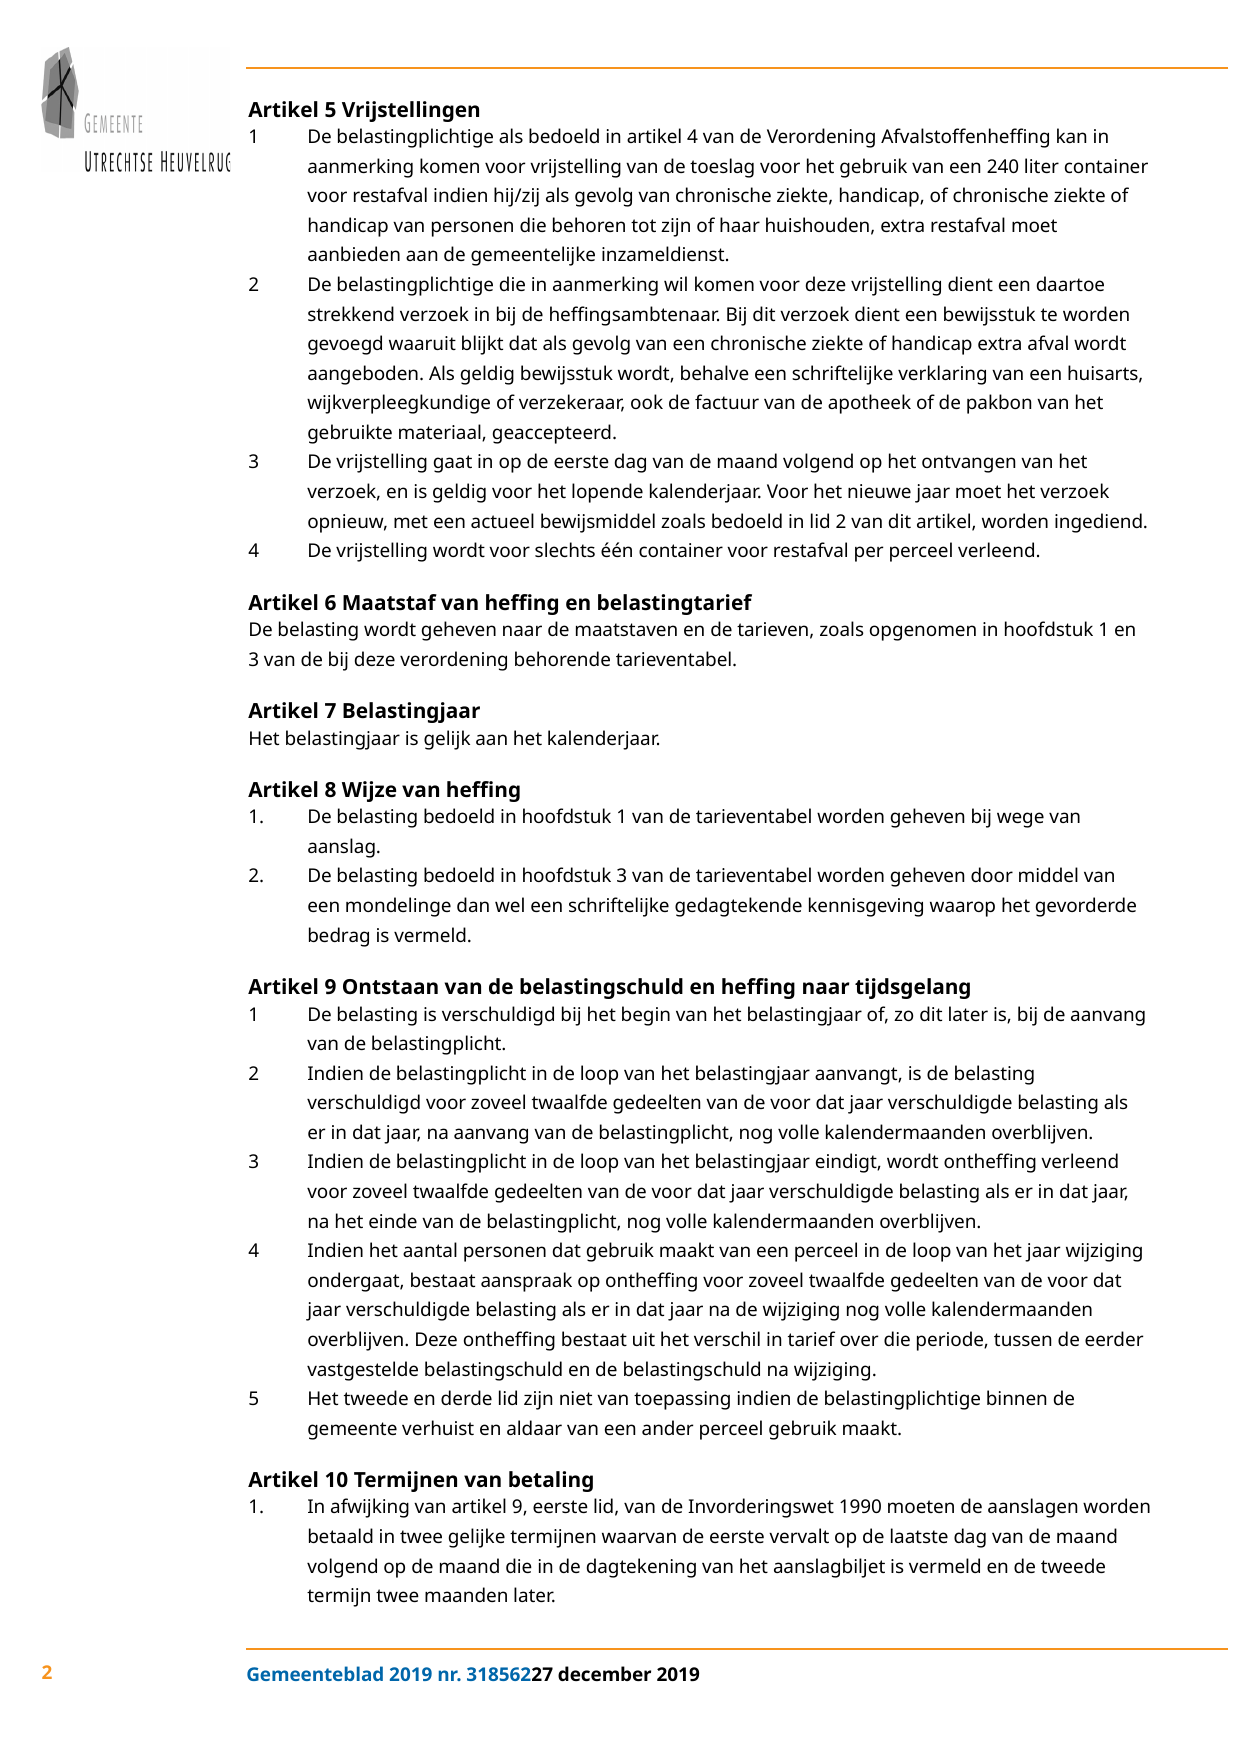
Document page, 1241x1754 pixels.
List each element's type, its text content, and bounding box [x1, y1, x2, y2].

text Artikel 7 Belastingjaar [248, 696, 1152, 725]
list De vrijstelling wordt voor slechts één container voor restafval per perceel verleend. [248, 537, 1152, 563]
list Het tweede en derde lid zijn niet van toepassing indien de belastingplichtige binnen de gemeente verhuist en aldaar van een ander perceel gebruik maakt. [248, 1385, 1152, 1441]
text Artikel 5 Vrijstellingen [248, 95, 1152, 123]
text Artikel 9 Ontstaan van de belastingschuld en heffing naar tijdsgelang [248, 972, 1152, 1001]
list De belasting is verschuldigd bij het begin van het belastingjaar of, zo dit later is, bij de aanvang van de belastingplicht. [248, 1001, 1152, 1056]
list De belastingplichtige die in aanmerking wil komen voor deze vrijstelling dient een daartoe strekkend verzoek in bij de heffingsambtenaar. Bij dit verzoek dient een bewijsstuk te worden gevoegd waaruit blijkt dat als gevolg van een chronische ziekte of handicap extra afval wordt aangeboden. Als geldig bewijsstuk wordt, behalve een schriftelijke verklaring van een huisarts, wijkverpleegkundige of verzekeraar, ook de factuur van de apotheek of de pakbon van het gebruikte materiaal, geaccepteerd. [248, 271, 1152, 445]
text Artikel 8 Wijze van heffing [248, 775, 1152, 803]
text Het belastingjaar is gelijk aan het kalenderjaar. [248, 725, 1152, 750]
list Indien het aantal personen dat gebruik maakt van een perceel in de loop van het jaar wijziging ondergaat, bestaat aanspraak op ontheffing voor zoveel twaalfde gedeelten van de voor dat jaar verschuldigde belasting als er in dat jaar na de wijziging nog volle kalendermaanden overblijven. Deze ontheffing bestaat uit het verschil in tarief over die periode, tussen de eerder vastgestelde belastingschuld en de belastingschuld na wijziging. [248, 1237, 1152, 1381]
picture [41, 47, 231, 172]
text De belasting wordt geheven naar de maatstaven en de tarieven, zoals opgenomen in hoofdstuk 1 en 3 van de bij deze verordening behorende tarieventabel. [248, 616, 1152, 672]
list De belasting bedoeld in hoofdstuk 1 van de tarieventabel worden geheven bij wege van aanslag. [248, 803, 1152, 859]
list De belasting bedoeld in hoofdstuk 3 van de tarieventabel worden geheven door middel van een mondelinge dan wel een schriftelijke gedagtekende kennisgeving waarop het gevorderde bedrag is vermeld. [248, 863, 1152, 948]
list De vrijstelling gaat in op de eerste dag van de maand volgend op het ontvangen van het verzoek, en is geldig voor het lopende kalenderjaar. Voor het nieuwe jaar moet het verzoek opnieuw, met een actueel bewijsmiddel zoals bedoeld in lid 2 van dit artikel, worden ingediend. [248, 449, 1152, 533]
text Artikel 10 Termijnen van betaling [248, 1465, 1152, 1494]
list Indien de belastingplicht in de loop van het belastingjaar eindigt, wordt ontheffing verleend voor zoveel twaalfde gedeelten van de voor dat jaar verschuldigde belasting als er in dat jaar, na het einde van de belastingplicht, nog volle kalendermaanden overblijven. [248, 1149, 1152, 1233]
list De belastingplichtige als bedoeld in artikel 4 van de Verordening Afvalstoffenheffing kan in aanmerking komen voor vrijstelling van de toeslag voor het gebruik van een 240 liter container voor restafval indien hij/zij als gevolg van chronische ziekte, handicap, of chronische ziekte of handicap van personen die behoren tot zijn of haar huishouden, extra restafval moet aanbieden aan de gemeentelijke inzameldienst. [248, 123, 1152, 267]
list In afwijking van artikel 9, eerste lid, van de Invorderingswet 1990 moeten de aanslagen worden betaald in twee gelijke termijnen waarvan de eerste vervalt op de laatste dag van de maand volgend op de maand die in de dagtekening van het aanslagbiljet is vermeld en de tweede termijn twee maanden later. [248, 1494, 1152, 1608]
text Artikel 6 Maatstaf van heffing en belastingtarief [248, 588, 1152, 616]
list Indien de belastingplicht in de loop van het belastingjaar aanvangt, is de belasting verschuldigd voor zoveel twaalfde gedeelten van de voor dat jaar verschuldigde belasting als er in dat jaar, na aanvang van de belastingplicht, nog volle kalendermaanden overblijven. [248, 1060, 1152, 1145]
